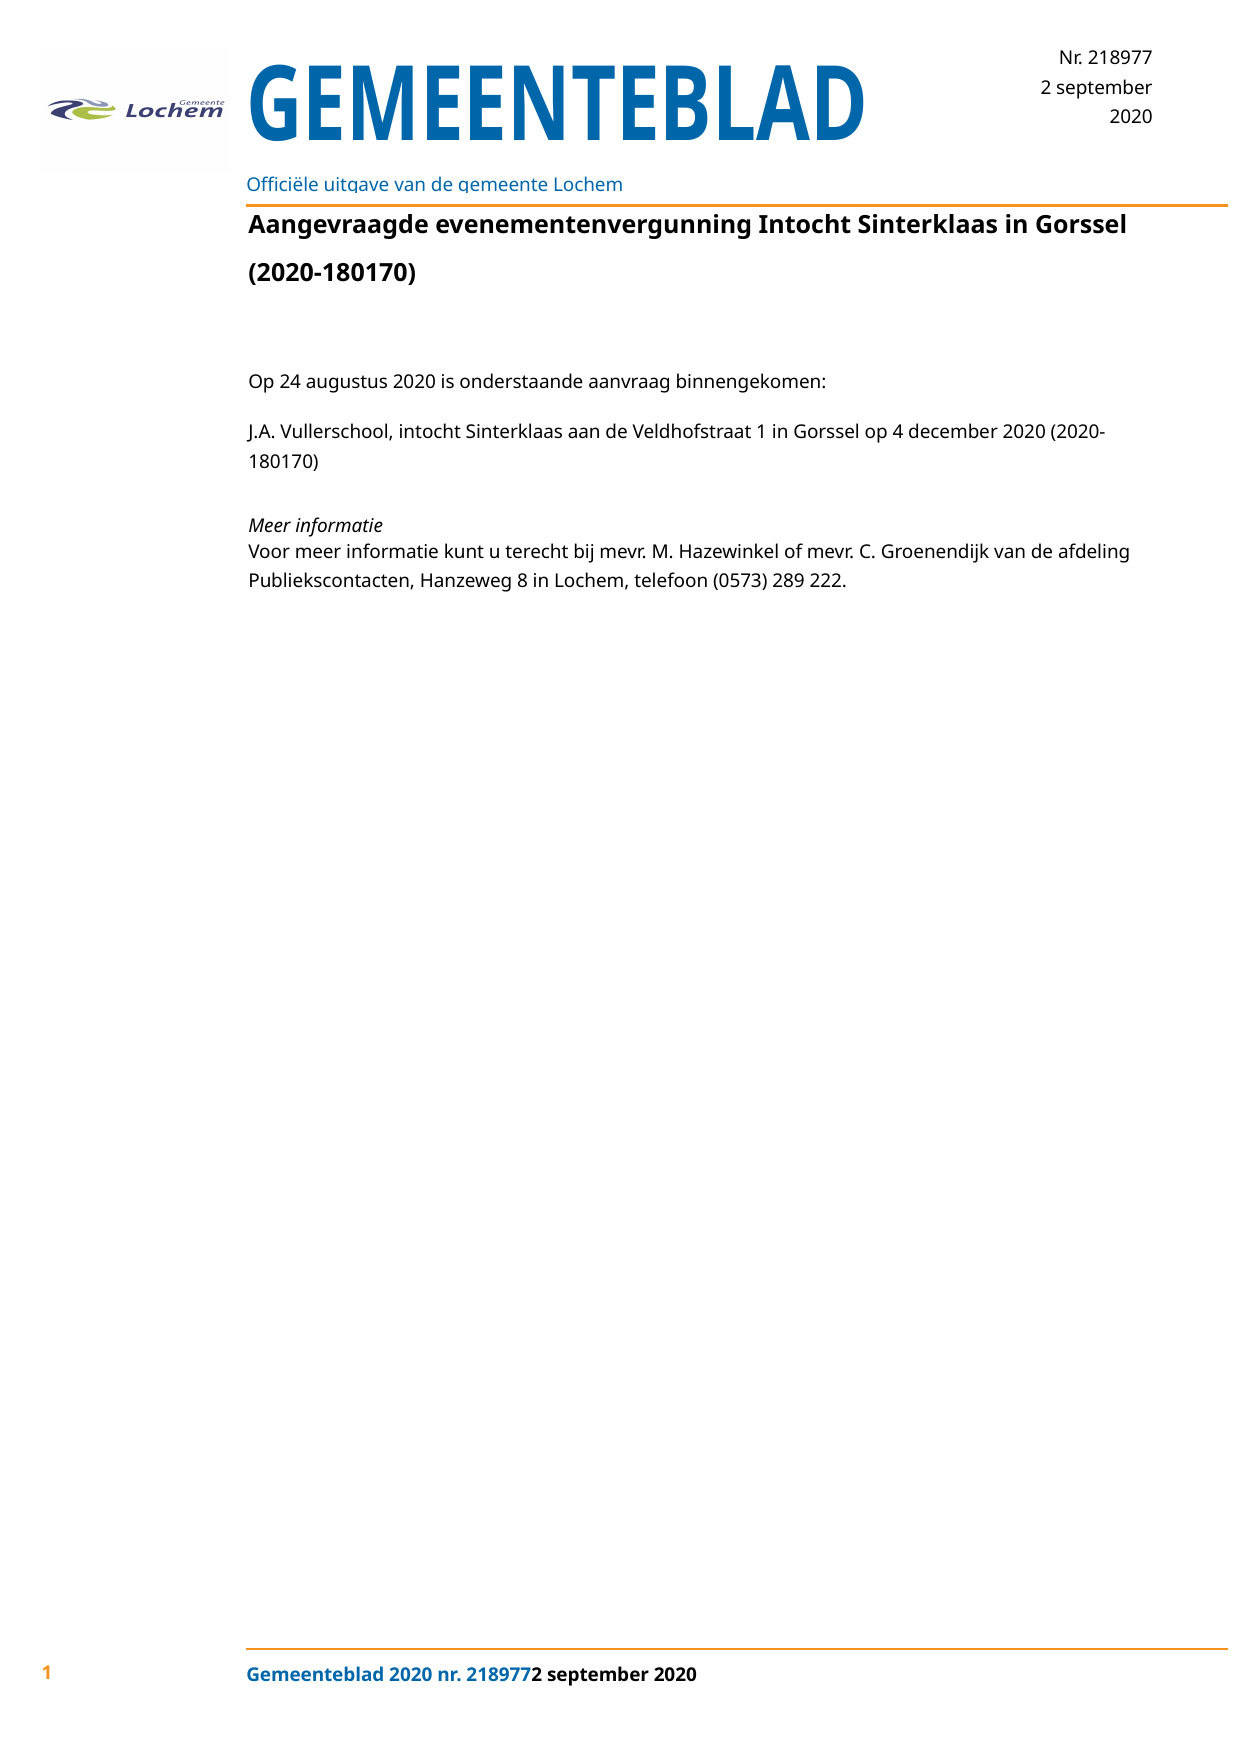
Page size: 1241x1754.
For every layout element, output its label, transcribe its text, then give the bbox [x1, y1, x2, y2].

text Op 24 augustus 2020 is onderstaande aanvraag binnengekomen: [248, 368, 1152, 394]
text Aangevraagde evenementenvergunning Intocht Sinterklaas in Gorssel (2020-180170) [248, 207, 1152, 288]
text Meer informatie [248, 512, 1152, 538]
text Voor meer informatie kunt u terecht bij mevr. M. Hazewinkel of mevr. C. Groenendijk van de afdeling Publiekscontacten, Hanzeweg 8 in Lochem, telefoon (0573) 289 222. [248, 538, 1152, 593]
text J.A. Vullerschool, intocht Sinterklaas aan de Veldhofstraat 1 in Gorssel op 4 december 2020 (2020-180170) [248, 419, 1152, 474]
picture [41, 47, 231, 172]
